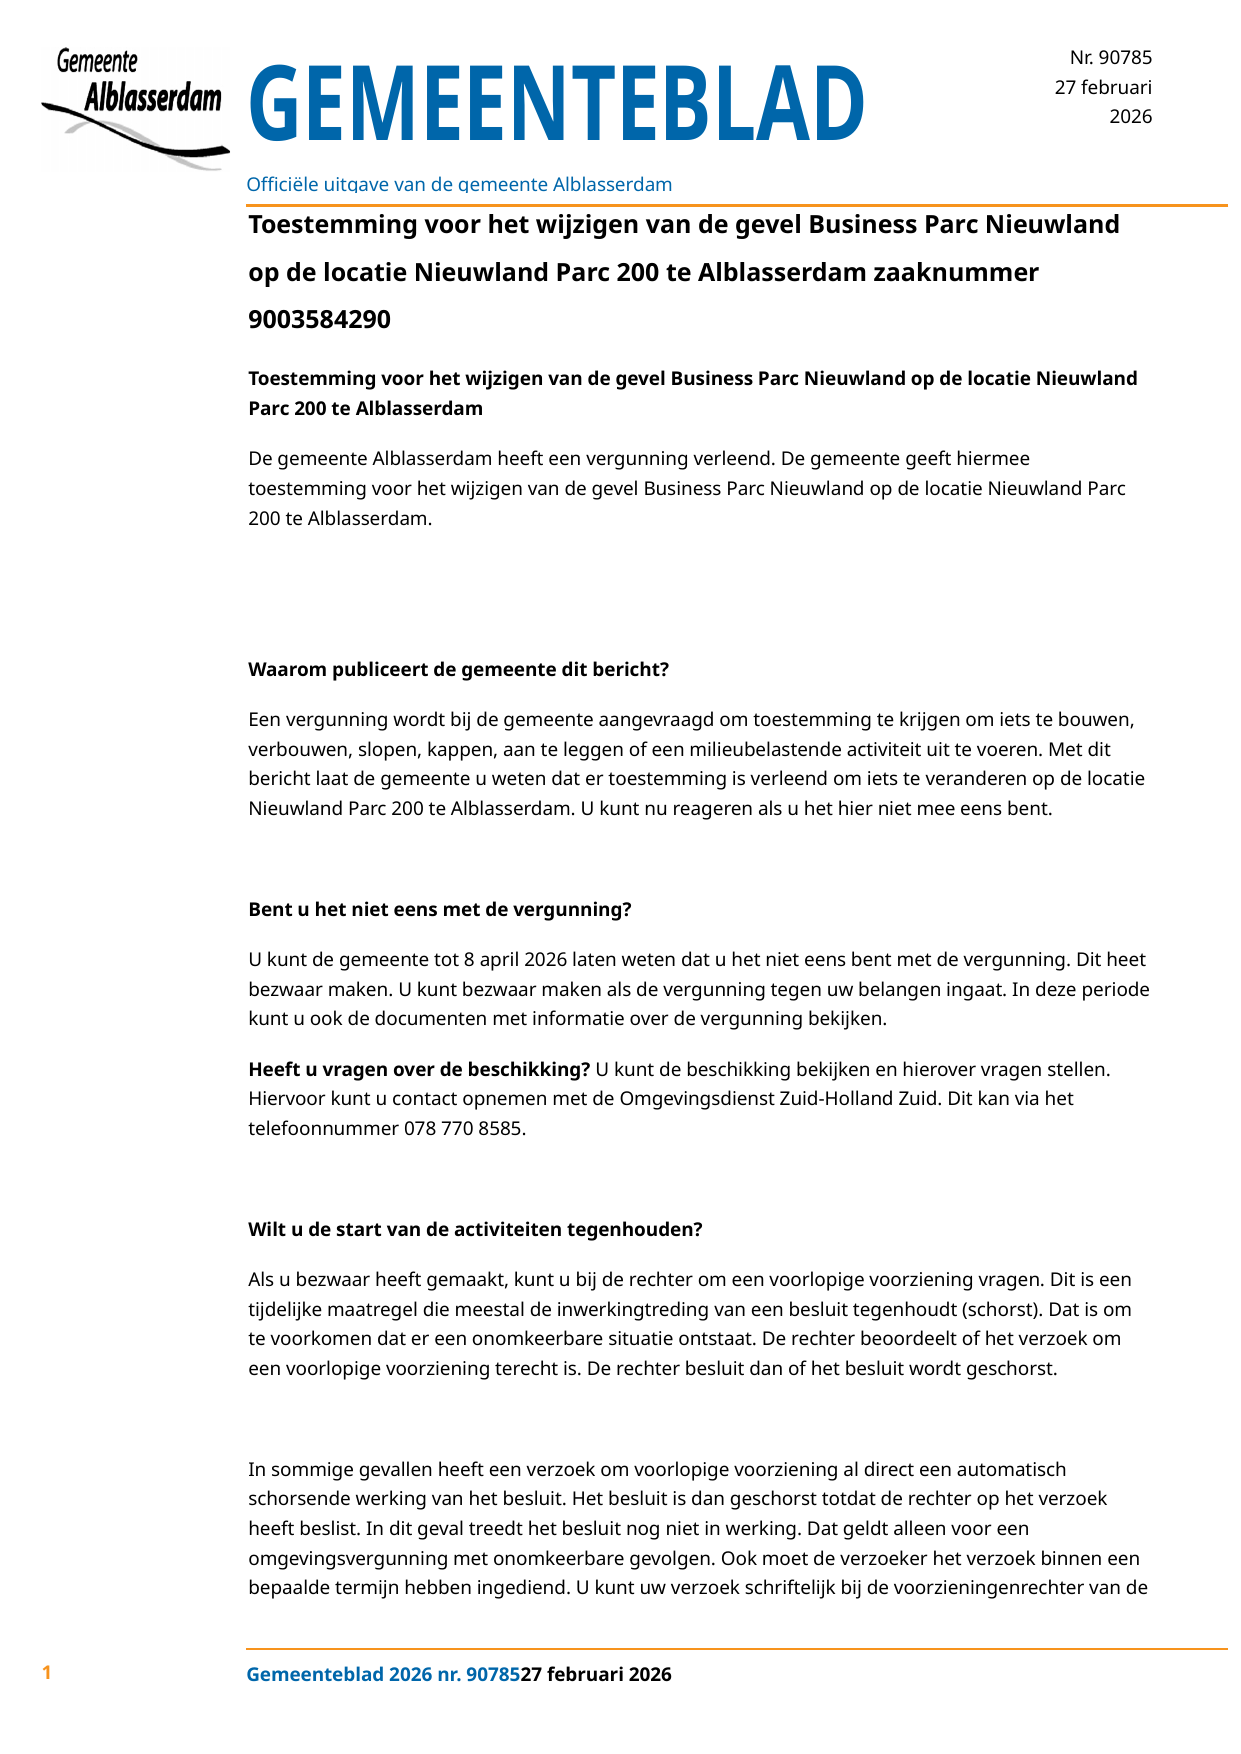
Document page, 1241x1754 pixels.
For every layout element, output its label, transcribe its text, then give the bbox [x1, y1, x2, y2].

text Bent u het niet eens met de vergunning? [248, 896, 1152, 922]
text Als u bezwaar heeft gemaakt, kunt u bij de rechter om een voorlopige voorziening vragen. Dit is een tijdelijke maatregel die meestal de inwerkingtreding van een besluit tegenhoudt (schorst). Dat is om te voorkomen dat er een onomkeerbare situatie ontstaat. De rechter beoordeelt of het verzoek om een voorlopige voorziening terecht is. De rechter besluit dan of het besluit wordt geschorst. [248, 1266, 1152, 1381]
text Toestemming voor het wijzigen van de gevel Business Parc Nieuwland op de locatie Nieuwland Parc 200 te Alblasserdam [248, 366, 1152, 421]
text In sommige gevallen heeft een verzoek om voorlopige voorziening al direct een automatisch schorsende werking van het besluit. Het besluit is dan geschorst totdat de rechter op het verzoek heeft beslist. In dit geval treedt het besluit nog niet in werking. Dat geldt alleen voor een omgevingsvergunning met onomkeerbare gevolgen. Ook moet de verzoeker het verzoek binnen een bepaalde termijn hebben ingediend. U kunt uw verzoek schriftelijk bij de voorzieningenrechter van de [248, 1456, 1152, 1600]
text Waarom publiceert de gemeente dit bericht? [248, 656, 1152, 682]
picture [41, 47, 231, 172]
text Een vergunning wordt bij de gemeente aangevraagd om toestemming te krijgen om iets te bouwen, verbouwen, slopen, kappen, aan te leggen of een milieubelastende activiteit uit te voeren. Met dit bericht laat de gemeente u weten dat er toestemming is verleend om iets te veranderen op de locatie Nieuwland Parc 200 te Alblasserdam. U kunt nu reageren als u het hier niet mee eens bent. [248, 706, 1152, 821]
text De gemeente Alblasserdam heeft een vergunning verleend. De gemeente geeft hiermee toestemming voor het wijzigen van de gevel Business Parc Nieuwland op de locatie Nieuwland Parc 200 te Alblasserdam. [248, 446, 1152, 530]
text Toestemming voor het wijzigen van de gevel Business Parc Nieuwland op de locatie Nieuwland Parc 200 te Alblasserdam zaaknummer 9003584290 [248, 207, 1152, 336]
text Heeft u vragen over de beschikking? U kunt de beschikking bekijken en hierover vragen stellen. Hiervoor kunt u contact opnemen met de Omgevingsdienst Zuid-Holland Zuid. Dit kan via het telefoonnummer 078 770 8585. [248, 1056, 1152, 1141]
text U kunt de gemeente tot 8 april 2026 laten weten dat u het niet eens bent met de vergunning. Dit heet bezwaar maken. U kunt bezwaar maken als de vergunning tegen uw belangen ingaat. In deze periode kunt u ook de documenten met informatie over de vergunning bekijken. [248, 946, 1152, 1031]
text Wilt u de start van de activiteiten tegenhouden? [248, 1216, 1152, 1242]
